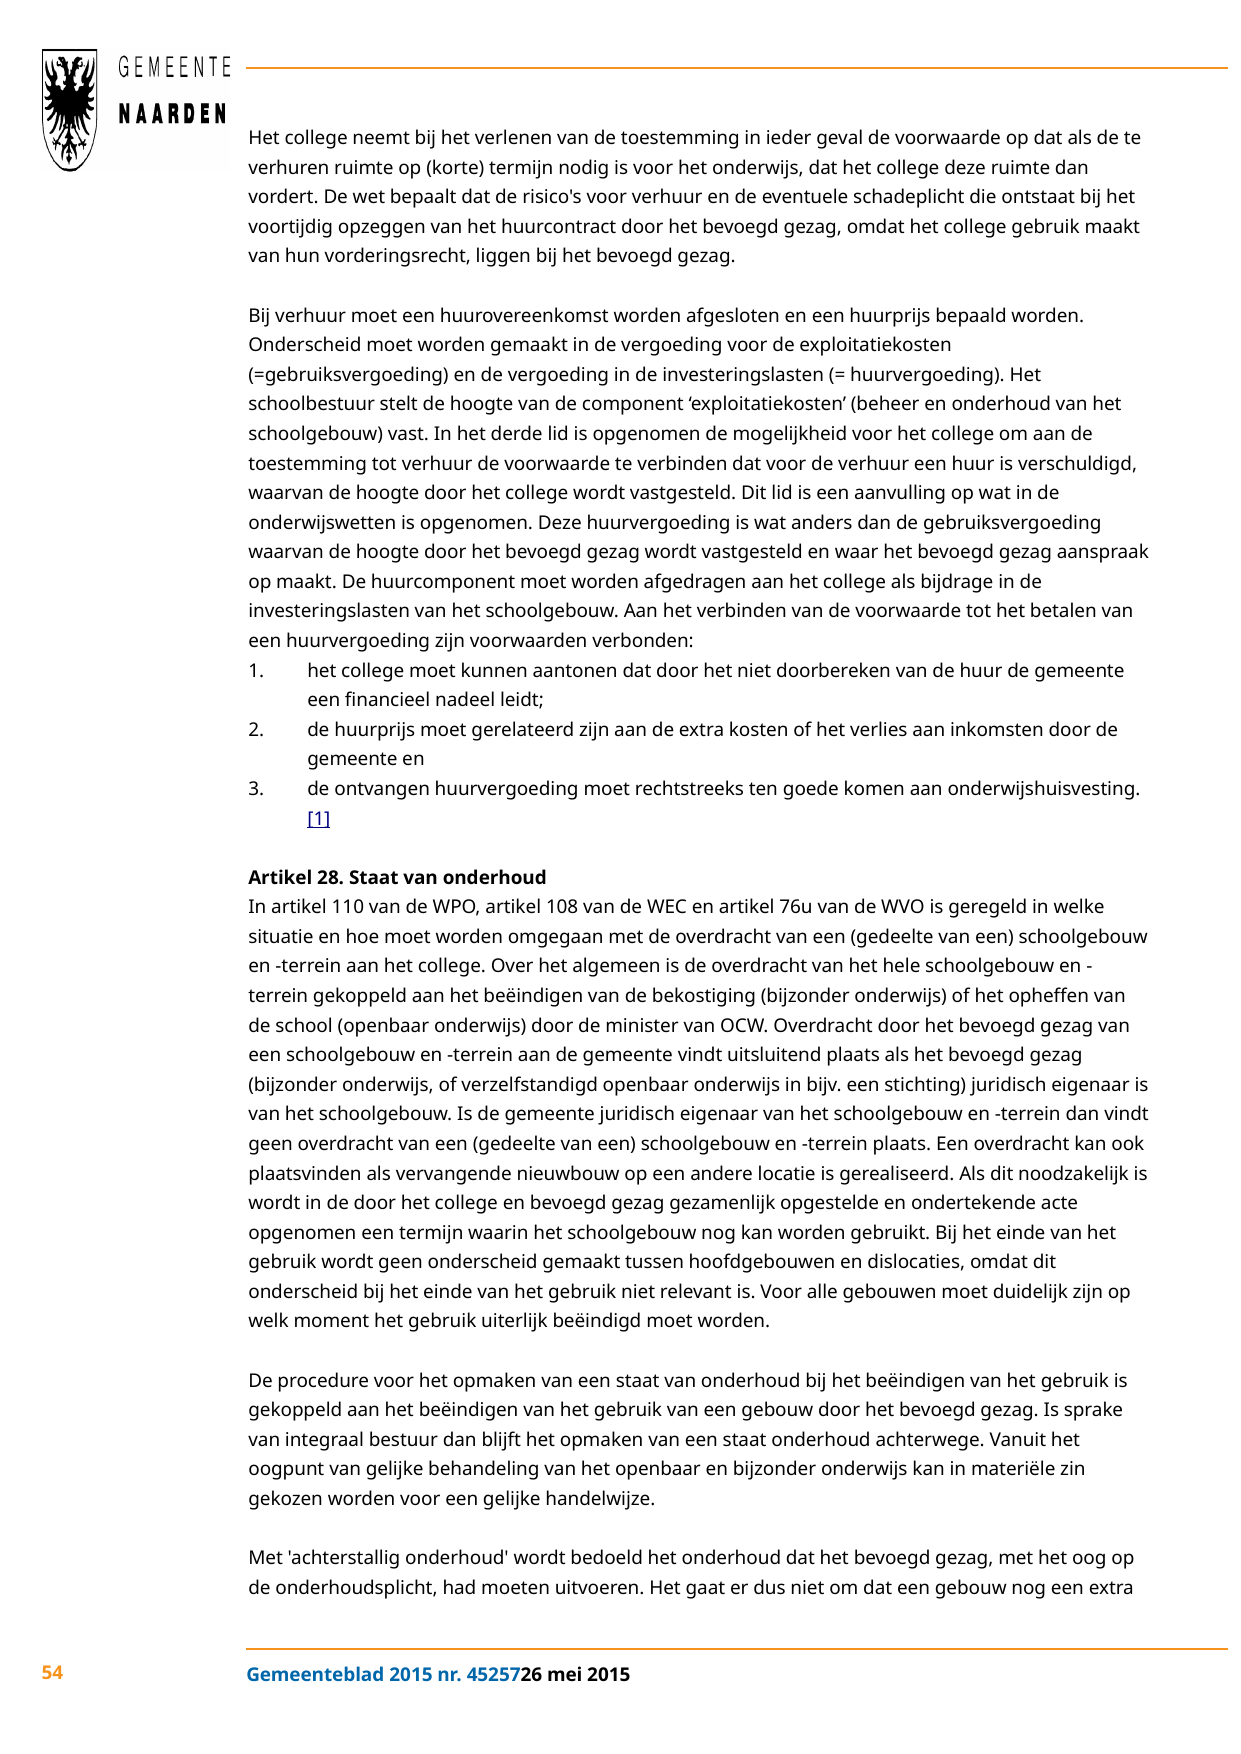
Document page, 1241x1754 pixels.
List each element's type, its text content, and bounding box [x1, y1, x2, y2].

text In artikel 110 van de WPO, artikel 108 van de WEC en artikel 76u van de WVO is geregeld in welke situatie en hoe moet worden omgegaan met de overdracht van een (gedeelte van een) schoolgebouw en -terrein aan het college. Over het algemeen is de overdracht van het hele schoolgebouw en -terrein gekoppeld aan het beëindigen van de bekostiging (bijzonder onderwijs) of het opheffen van de school (openbaar onderwijs) door de minister van OCW. Overdracht door het bevoegd gezag van een schoolgebouw en -terrein aan de gemeente vindt uitsluitend plaats als het bevoegd gezag (bijzonder onderwijs, of verzelfstandigd openbaar onderwijs in bijv. een stichting) juridisch eigenaar is van het schoolgebouw. Is de gemeente juridisch eigenaar van het schoolgebouw en -terrein dan vindt geen overdracht van een (gedeelte van een) schoolgebouw en -terrein plaats. Een overdracht kan ook plaatsvinden als vervangende nieuwbouw op een andere locatie is gerealiseerd. Als dit noodzakelijk is wordt in de door het college en bevoegd gezag gezamenlijk opgestelde en ondertekende acte opgenomen een termijn waarin het schoolgebouw nog kan worden gebruikt. Bij het einde van het gebruik wordt geen onderscheid gemaakt tussen hoofdgebouwen en dislocaties, omdat dit onderscheid bij het einde van het gebruik niet relevant is. Voor alle gebouwen moet duidelijk zijn op welk moment het gebruik uiterlijk beëindigd moet worden. [248, 893, 1152, 1333]
list de ontvangen huurvergoeding moet rechtstreeks ten goede komen aan onderwijshuisvesting.[1] [248, 775, 1152, 831]
text De procedure voor het opmaken van een staat van onderhoud bij het beëindigen van het gebruik is gekoppeld aan het beëindigen van het gebruik van een gebouw door het bevoegd gezag. Is sprake van integraal bestuur dan blijft het opmaken van een staat onderhoud achterwege. Vanuit het oogpunt van gelijke behandeling van het openbaar en bijzonder onderwijs kan in materiële zin gekozen worden voor een gelijke handelwijze. [248, 1367, 1152, 1511]
text Met 'achterstallig onderhoud' wordt bedoeld het onderhoud dat het bevoegd gezag, met het oog op de onderhoudsplicht, had moeten uitvoeren. Het gaat er dus niet om dat een gebouw nog een extra [248, 1544, 1152, 1600]
list het college moet kunnen aantonen dat door het niet doorbereken van de huur de gemeente een financieel nadeel leidt; [248, 657, 1152, 712]
text Het college neemt bij het verlenen van de toestemming in ieder geval de voorwaarde op dat als de te verhuren ruimte op (korte) termijn nodig is voor het onderwijs, dat het college deze ruimte dan vordert. De wet bepaalt dat de risico's voor verhuur en de eventuele schadeplicht die ontstaat bij het voortijdig opzeggen van het huurcontract door het bevoegd gezag, omdat het college gebruik maakt van hun vorderingsrecht, liggen bij het bevoegd gezag. [248, 124, 1152, 268]
list de huurprijs moet gerelateerd zijn aan de extra kosten of het verlies aan inkomsten door de gemeente en [248, 716, 1152, 771]
text Bij verhuur moet een huurovereenkomst worden afgesloten en een huurprijs bepaald worden. Onderscheid moet worden gemaakt in de vergoeding voor de exploitatiekosten (=gebruiksvergoeding) en de vergoeding in de investeringslasten (= huurvergoeding). Het schoolbestuur stelt de hoogte van de component ‘exploitatiekosten’ (beheer en onderhoud van het schoolgebouw) vast. In het derde lid is opgenomen de mogelijkheid voor het college om aan de toestemming tot verhuur de voorwaarde te verbinden dat voor de verhuur een huur is verschuldigd, waarvan de hoogte door het college wordt vastgesteld. Dit lid is een aanvulling op wat in de onderwijswetten is opgenomen. Deze huurvergoeding is wat anders dan de gebruiksvergoeding waarvan de hoogte door het bevoegd gezag wordt vastgesteld en waar het bevoegd gezag aanspraak op maakt. De huurcomponent moet worden afgedragen aan het college als bijdrage in de investeringslasten van het schoolgebouw. Aan het verbinden van de voorwaarde tot het betalen van een huurvergoeding zijn voorwaarden verbonden: [248, 302, 1152, 653]
text Artikel 28. Staat van onderhoud [248, 864, 1152, 890]
picture [41, 47, 231, 172]
